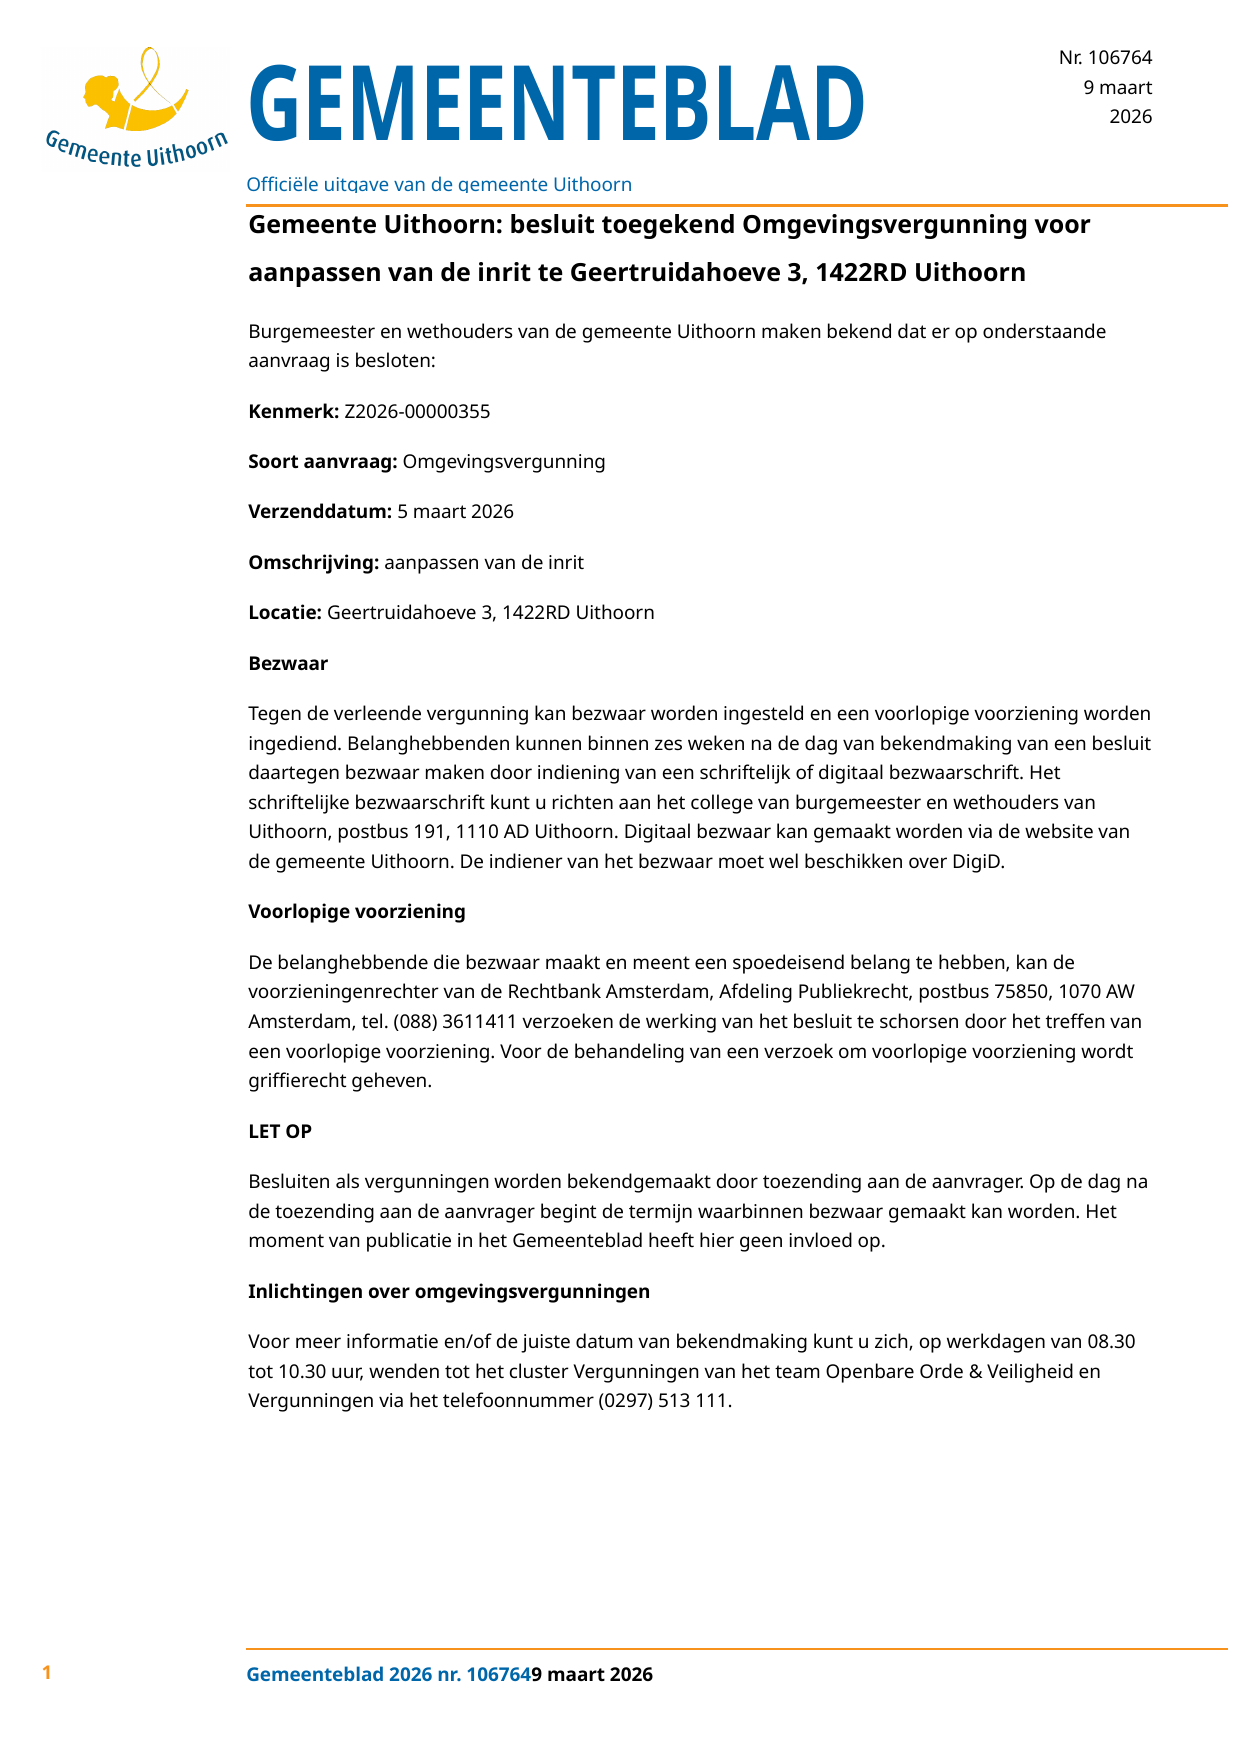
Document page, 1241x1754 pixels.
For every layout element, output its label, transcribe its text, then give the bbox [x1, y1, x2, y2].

text LET OP [248, 1118, 1152, 1144]
text Kenmerk: Z2026-00000355 [248, 398, 1152, 424]
text Inlichtingen over omgevingsvergunningen [248, 1278, 1152, 1304]
text Soort aanvraag: Omgevingsvergunning [248, 448, 1152, 474]
text Voor meer informatie en/of de juiste datum van bekendmaking kunt u zich, op werkdagen van 08.30 tot 10.30 uur, wenden tot het cluster Vergunningen van het team Openbare Orde & Veiligheid en Vergunningen via het telefoonnummer (0297) 513 111. [248, 1328, 1152, 1413]
picture [41, 47, 231, 172]
text Voorlopige voorziening [248, 899, 1152, 924]
text Gemeente Uithoorn: besluit toegekend Omgevingsvergunning voor aanpassen van de inrit te Geertruidahoeve 3, 1422RD Uithoorn [248, 207, 1152, 288]
text Burgemeester en wethouders van de gemeente Uithoorn maken bekend dat er op onderstaande aanvraag is besloten: [248, 318, 1152, 373]
text Besluiten als vergunningen worden bekendgemaakt door toezending aan de aanvrager. Op de dag na de toezending aan de aanvrager begint de termijn waarbinnen bezwaar gemaakt kan worden. Het moment van publicatie in het Gemeenteblad heeft hier geen invloed op. [248, 1168, 1152, 1253]
text Omschrijving: aanpassen van de inrit [248, 549, 1152, 575]
text Bezwaar [248, 650, 1152, 676]
text Verzenddatum: 5 maart 2026 [248, 499, 1152, 524]
text Tegen de verleende vergunning kan bezwaar worden ingesteld en een voorlopige voorziening worden ingediend. Belanghebbenden kunnen binnen zes weken na de dag van bekendmaking van een besluit daartegen bezwaar maken door indiening van een schriftelijk of digitaal bezwaarschrift. Het schriftelijke bezwaarschrift kunt u richten aan het college van burgemeester en wethouders van Uithoorn, postbus 191, 1110 AD Uithoorn. Digitaal bezwaar kan gemaakt worden via de website van de gemeente Uithoorn. De indiener van het bezwaar moet wel beschikken over DigiD. [248, 700, 1152, 874]
text De belanghebbende die bezwaar maakt en meent een spoedeisend belang te hebben, kan de voorzieningenrechter van de Rechtbank Amsterdam, Afdeling Publiekrecht, postbus 75850, 1070 AW Amsterdam, tel. (088) 3611411 verzoeken de werking van het besluit te schorsen door het treffen van een voorlopige voorziening. Voor de behandeling van een verzoek om voorlopige voorziening wordt griffierecht geheven. [248, 949, 1152, 1093]
text Locatie: Geertruidahoeve 3, 1422RD Uithoorn [248, 599, 1152, 625]
